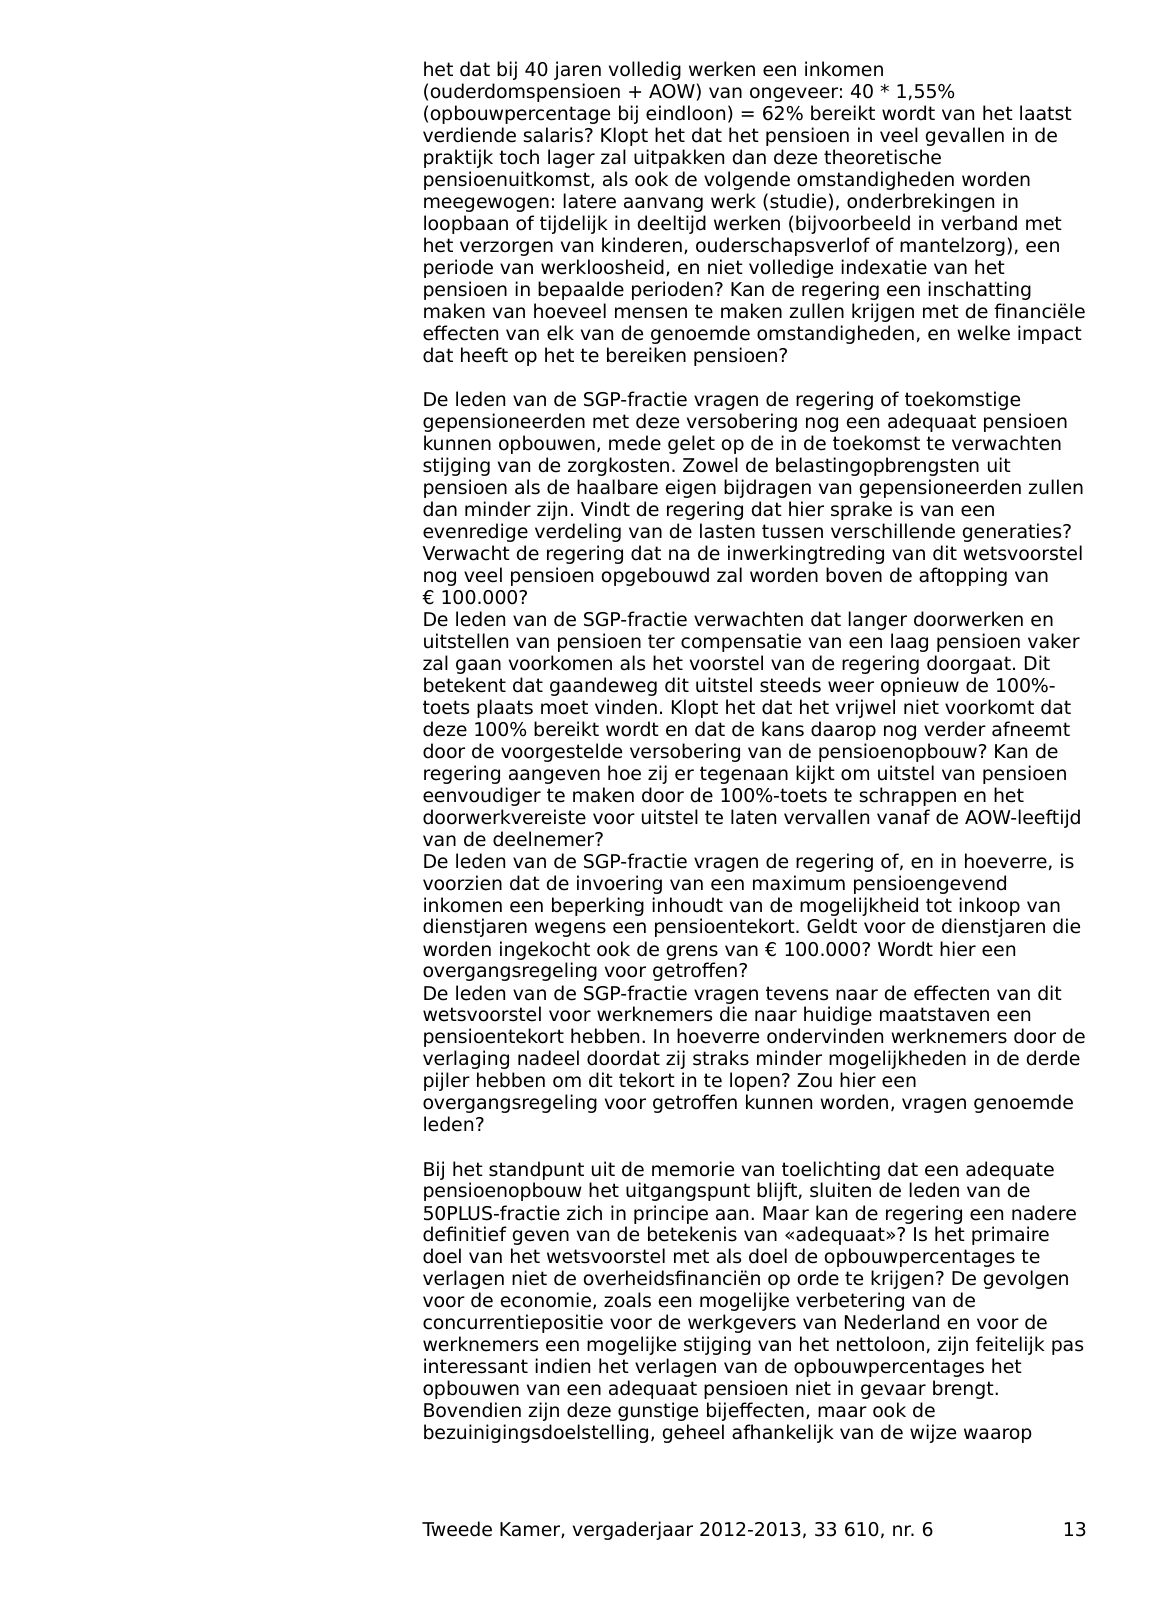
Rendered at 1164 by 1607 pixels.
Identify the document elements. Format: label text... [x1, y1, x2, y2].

text het dat bij 40 jaren volledig werken een inkomen (ouderdomspensioen + AOW) van ongeveer: 40 * 1,55% (opbouwpercentage bij eindloon) = 62% bereikt wordt van het laatst verdiende salaris? Klopt het dat het pensioen in veel gevallen in de praktijk toch lager zal uitpakken dan deze theoretische pensioenuitkomst, als ook de volgende omstandigheden worden meegewogen: latere aanvang werk (studie), onderbrekingen in loopbaan of tijdelijk in deeltijd werken (bijvoorbeeld in verband met het verzorgen van kinderen, ouderschapsverlof of mantelzorg), een periode van werkloosheid, en niet volledige indexatie van het pensioen in bepaalde perioden? Kan de regering een inschatting maken van hoeveel mensen te maken zullen krijgen met de financiële effecten van elk van de genoemde omstandigheden, en welke impact dat heeft op het te bereiken pensioen? [422, 59, 1087, 367]
text Verwacht de regering dat na de inwerkingtreding van dit wetsvoorstel nog veel pensioen opgebouwd zal worden boven de aftopping van € 100.000? [422, 543, 1087, 609]
text De leden van de SGP-fractie vragen tevens naar de effecten van dit wetsvoorstel voor werknemers die naar huidige maatstaven een pensioentekort hebben. In hoeverre ondervinden werknemers door de verlaging nadeel doordat zij straks minder mogelijkheden in de derde pijler hebben om dit tekort in te lopen? Zou hier een overgangsregeling voor getroffen kunnen worden, vragen genoemde leden? [422, 982, 1087, 1136]
text Bij het standpunt uit de memorie van toelichting dat een adequate pensioenopbouw het uitgangspunt blijft, sluiten de leden van de 50PLUS-fractie zich in principe aan. Maar kan de regering een nadere definitief geven van de betekenis van «adequaat»? Is het primaire doel van het wetsvoorstel met als doel de opbouwpercentages te verlagen niet de overheidsfinanciën op orde te krijgen? De gevolgen voor de economie, zoals een mogelijke verbetering van de concurrentiepositie voor de werkgevers van Nederland en voor de werknemers een mogelijke stijging van het nettoloon, zijn feitelijk pas interessant indien het verlagen van de opbouwpercentages het opbouwen van een adequaat pensioen niet in gevaar brengt. Bovendien zijn deze gunstige bijeffecten, maar ook de bezuinigingsdoelstelling, geheel afhankelijk van de wijze waarop [422, 1158, 1087, 1444]
text De leden van de SGP-fractie vragen de regering of toekomstige gepensioneerden met deze versobering nog een adequaat pensioen kunnen opbouwen, mede gelet op de in de toekomst te verwachten stijging van de zorgkosten. Zowel de belastingopbrengsten uit pensioen als de haalbare eigen bijdragen van gepensioneerden zullen dan minder zijn. Vindt de regering dat hier sprake is van een evenredige verdeling van de lasten tussen verschillende generaties? [422, 389, 1087, 543]
text De leden van de SGP-fractie vragen de regering of, en in hoeverre, is voorzien dat de invoering van een maximum pensioengevend inkomen een beperking inhoudt van de mogelijkheid tot inkoop van dienstjaren wegens een pensioentekort. Geldt voor de dienstjaren die worden ingekocht ook de grens van € 100.000? Wordt hier een overgangsregeling voor getroffen? [422, 851, 1087, 982]
text De leden van de SGP-fractie verwachten dat langer doorwerken en uitstellen van pensioen ter compensatie van een laag pensioen vaker zal gaan voorkomen als het voorstel van de regering doorgaat. Dit betekent dat gaandeweg dit uitstel steeds weer opnieuw de 100%-toets plaats moet vinden. Klopt het dat het vrijwel niet voorkomt dat deze 100% bereikt wordt en dat de kans daarop nog verder afneemt door de voorgestelde versobering van de pensioenopbouw? Kan de regering aangeven hoe zij er tegenaan kijkt om uitstel van pensioen eenvoudiger te maken door de 100%-toets te schrappen en het doorwerkvereiste voor uitstel te laten vervallen vanaf de AOW-leeftijd van de deelnemer? [422, 609, 1087, 851]
